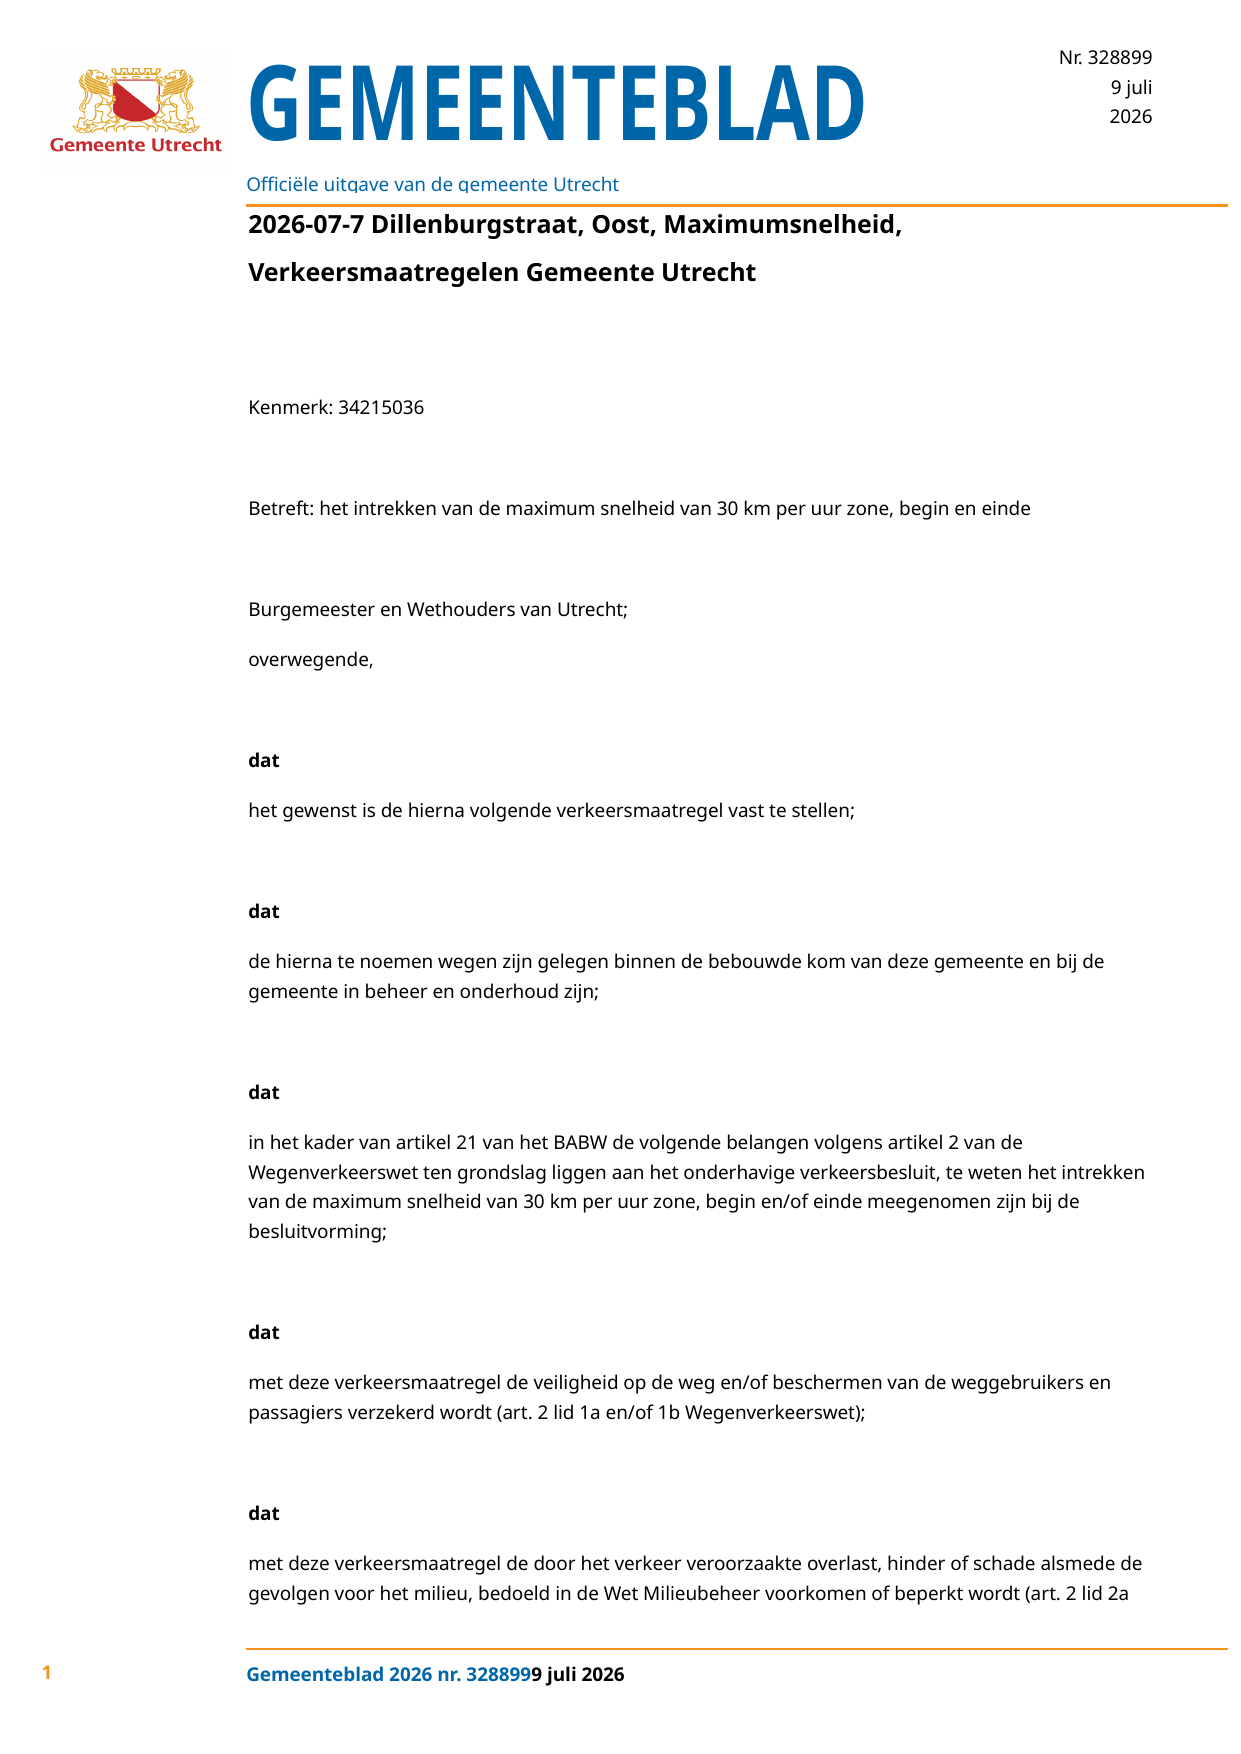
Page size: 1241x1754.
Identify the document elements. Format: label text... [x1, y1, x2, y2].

text dat [248, 747, 1152, 773]
picture [41, 47, 231, 172]
text overwegende, [248, 646, 1152, 672]
text Burgemeester en Wethouders van Utrecht; [248, 596, 1152, 621]
text dat [248, 898, 1152, 924]
text dat [248, 1319, 1152, 1345]
text dat [248, 1500, 1152, 1526]
text in het kader van artikel 21 van het BABW de volgende belangen volgens artikel 2 van de Wegenverkeerswet ten grondslag liggen aan het onderhavige verkeersbesluit, te weten het intrekken van de maximum snelheid van 30 km per uur zone, begin en/of einde meegenomen zijn bij de besluitvorming; [248, 1129, 1152, 1244]
text de hierna te noemen wegen zijn gelegen binnen de bebouwde kom van deze gemeente en bij de gemeente in beheer en onderhoud zijn; [248, 949, 1152, 1004]
text Kenmerk: 34215036 [248, 394, 1152, 420]
text dat [248, 1079, 1152, 1105]
text Betreft: het intrekken van de maximum snelheid van 30 km per uur zone, begin en einde [248, 495, 1152, 521]
text met deze verkeersmaatregel de veiligheid op de weg en/of beschermen van de weggebruikers en passagiers verzekerd wordt (art. 2 lid 1a en/of 1b Wegenverkeerswet); [248, 1369, 1152, 1425]
text het gewenst is de hierna volgende verkeersmaatregel vast te stellen; [248, 797, 1152, 823]
text met deze verkeersmaatregel de door het verkeer veroorzaakte overlast, hinder of schade alsmede de gevolgen voor het milieu, bedoeld in de Wet Milieubeheer voorkomen of beperkt wordt (art. 2 lid 2a [248, 1550, 1152, 1606]
text 2026-07-7 Dillenburgstraat, Oost, Maximumsnelheid, Verkeersmaatregelen Gemeente Utrecht [248, 207, 1152, 288]
